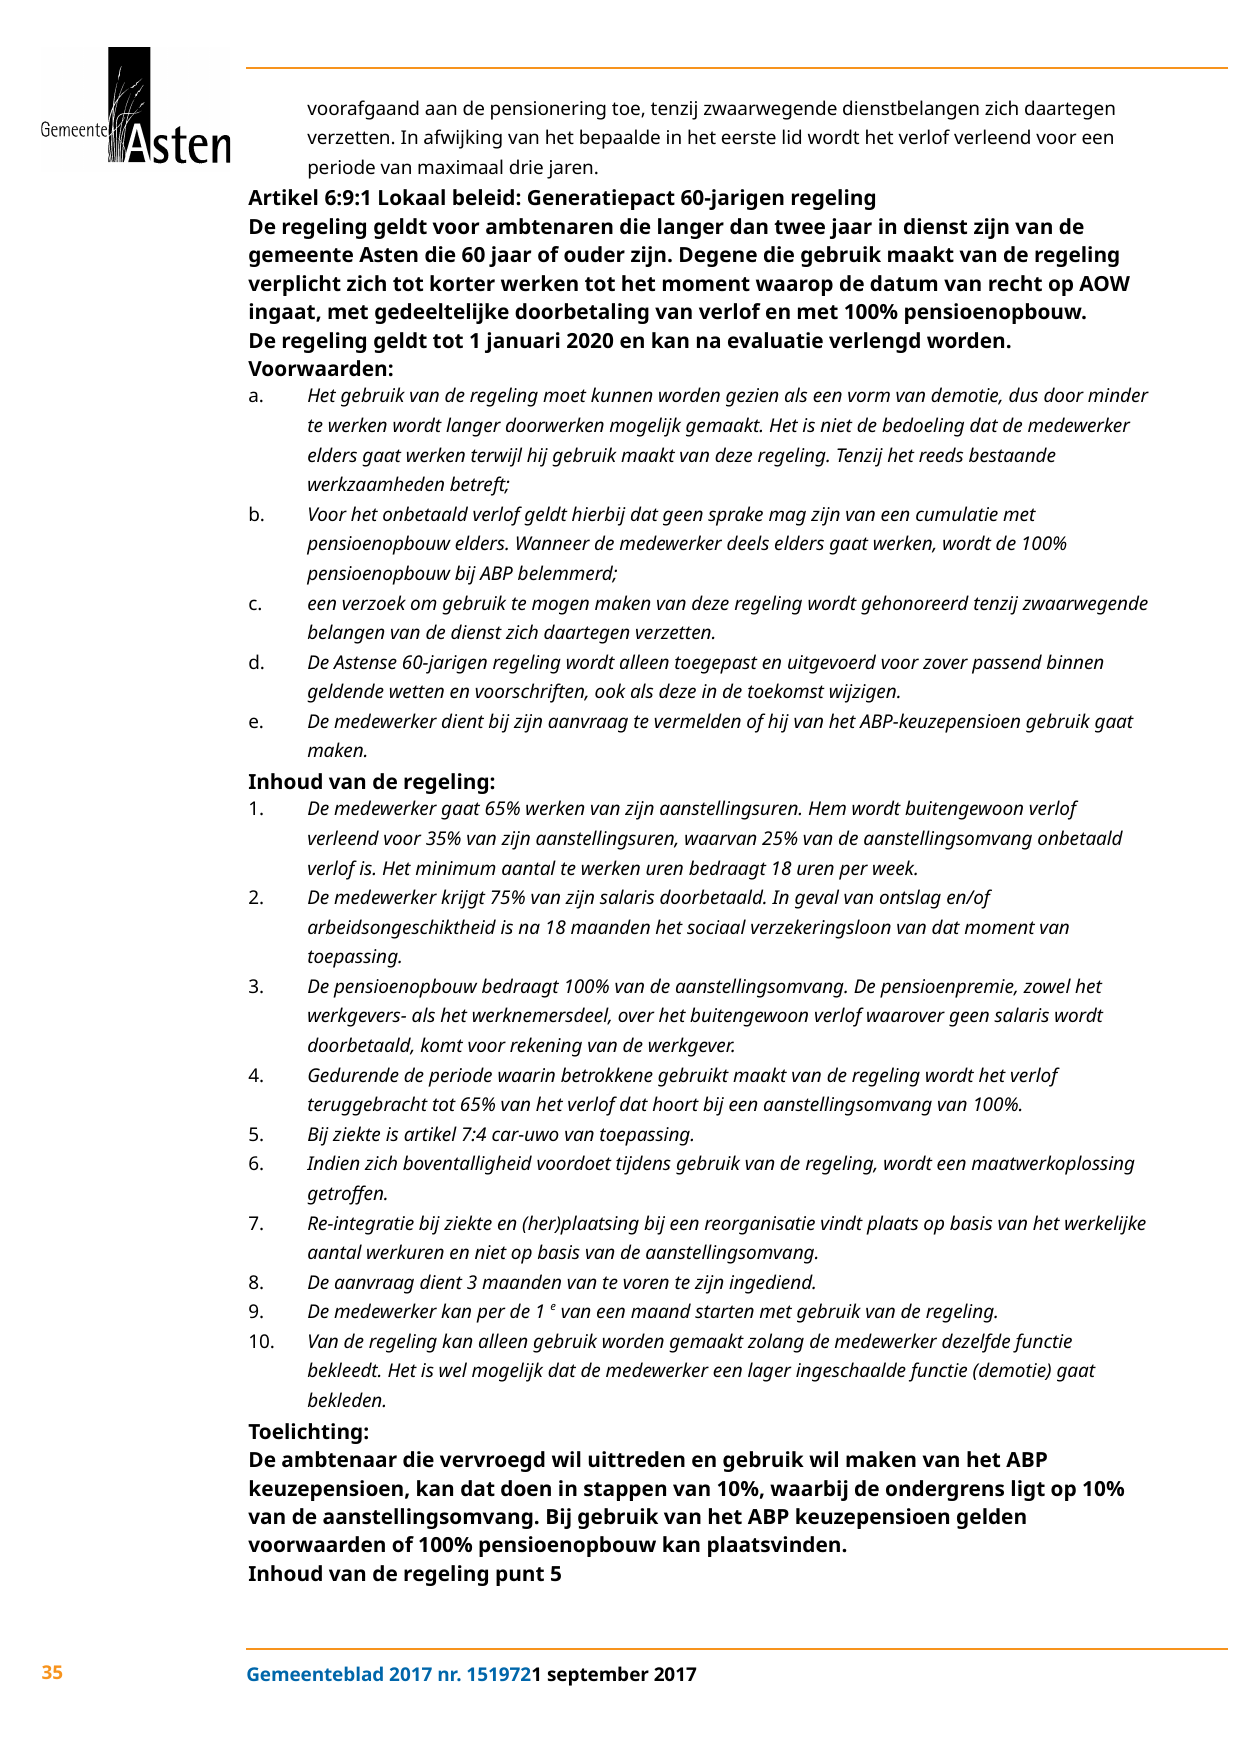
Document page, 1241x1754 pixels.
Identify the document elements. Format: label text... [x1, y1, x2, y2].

text De regeling geldt voor ambtenaren die langer dan twee jaar in dienst zijn van de gemeente Asten die 60 jaar of ouder zijn. Degene die gebruik maakt van de regeling verplicht zich tot korter werken tot het moment waarop de datum van recht op AOW ingaat, met gedeeltelijke doorbetaling van verlof en met 100% pensioenopbouw. [248, 212, 1152, 326]
list Gedurende de periode waarin betrokkene gebruikt maakt van de regeling wordt het verlof teruggebracht tot 65% van het verlof dat hoort bij een aanstellingsomvang van 100%. [248, 1062, 1152, 1117]
text Toelichting: [248, 1417, 1152, 1445]
list Bij ziekte is artikel 7:4 car-uwo van toepassing. [248, 1121, 1152, 1147]
list De pensioenopbouw bedraagt 100% van de aanstellingsomvang. De pensioenpremie, zowel het werkgevers- als het werknemersdeel, over het buitengewoon verlof waarover geen salaris wordt doorbetaald, komt voor rekening van de werkgever. [248, 973, 1152, 1058]
text Voorwaarden: [248, 354, 1152, 383]
list Van de regeling kan alleen gebruik worden gemaakt zolang de medewerker dezelfde functie bekleedt. Het is wel mogelijk dat de medewerker een lager ingeschaalde functie (demotie) gaat bekleden. [248, 1328, 1152, 1413]
list De aanvraag dient 3 maanden van te voren te zijn ingediend. [248, 1269, 1152, 1295]
text De ambtenaar die vervroegd wil uittreden en gebruik wil maken van het ABP keuzepensioen, kan dat doen in stappen van 10%, waarbij de ondergrens ligt op 10% van de aanstellingsomvang. Bij gebruik van het ABP keuzepensioen gelden voorwaarden of 100% pensioenopbouw kan plaatsvinden. [248, 1445, 1152, 1559]
list De medewerker kan per de 1 e van een maand starten met gebruik van de regeling. [248, 1298, 1152, 1324]
list De medewerker dient bij zijn aanvraag te vermelden of hij van het ABP-keuzepensioen gebruik gaat maken. [248, 708, 1152, 763]
list De Astense 60-jarigen regeling wordt alleen toegepast en uitgevoerd voor zover passend binnen geldende wetten en voorschriften, ook als deze in de toekomst wijzigen. [248, 649, 1152, 704]
picture [41, 47, 231, 172]
list Voor het onbetaald verlof geldt hierbij dat geen sprake mag zijn van een cumulatie met pensioenopbouw elders. Wanneer de medewerker deels elders gaat werken, wordt de 100% pensioenopbouw bij ABP belemmerd; [248, 501, 1152, 586]
list De medewerker krijgt 75% van zijn salaris doorbetaald. In geval van ontslag en/of arbeidsongeschiktheid is na 18 maanden het sociaal verzekeringsloon van dat moment van toepassing. [248, 884, 1152, 969]
text De regeling geldt tot 1 januari 2020 en kan na evaluatie verlengd worden. [248, 326, 1152, 354]
text Inhoud van de regeling: [248, 767, 1152, 796]
text Artikel 6:9:1 Lokaal beleid: Generatiepact 60-jarigen regeling [248, 183, 1152, 212]
list Indien zich boventalligheid voordoet tijdens gebruik van de regeling, wordt een maatwerkoplossing getroffen. [248, 1151, 1152, 1206]
list een verzoek om gebruik te mogen maken van deze regeling wordt gehonoreerd tenzij zwaarwegende belangen van de dienst zich daartegen verzetten. [248, 590, 1152, 645]
list De medewerker gaat 65% werken van zijn aanstellingsuren. Hem wordt buitengewoon verlof verleend voor 35% van zijn aanstellingsuren, waarvan 25% van de aanstellingsomvang onbetaald verlof is. Het minimum aantal te werken uren bedraagt 18 uren per week. [248, 796, 1152, 881]
list voorafgaand aan de pensionering toe, tenzij zwaarwegende dienstbelangen zich daartegen verzetten. In afwijking van het bepaalde in het eerste lid wordt het verlof verleend voor een periode van maximaal drie jaren. [248, 95, 1152, 180]
text Inhoud van de regeling punt 5 [248, 1559, 1152, 1587]
list Het gebruik van de regeling moet kunnen worden gezien als een vorm van demotie, dus door minder te werken wordt langer doorwerken mogelijk gemaakt. Het is niet de bedoeling dat de medewerker elders gaat werken terwijl hij gebruik maakt van deze regeling. Tenzij het reeds bestaande werkzaamheden betreft; [248, 383, 1152, 497]
list Re-integratie bij ziekte en (her)plaatsing bij een reorganisatie vindt plaats op basis van het werkelijke aantal werkuren en niet op basis van de aanstellingsomvang. [248, 1210, 1152, 1265]
